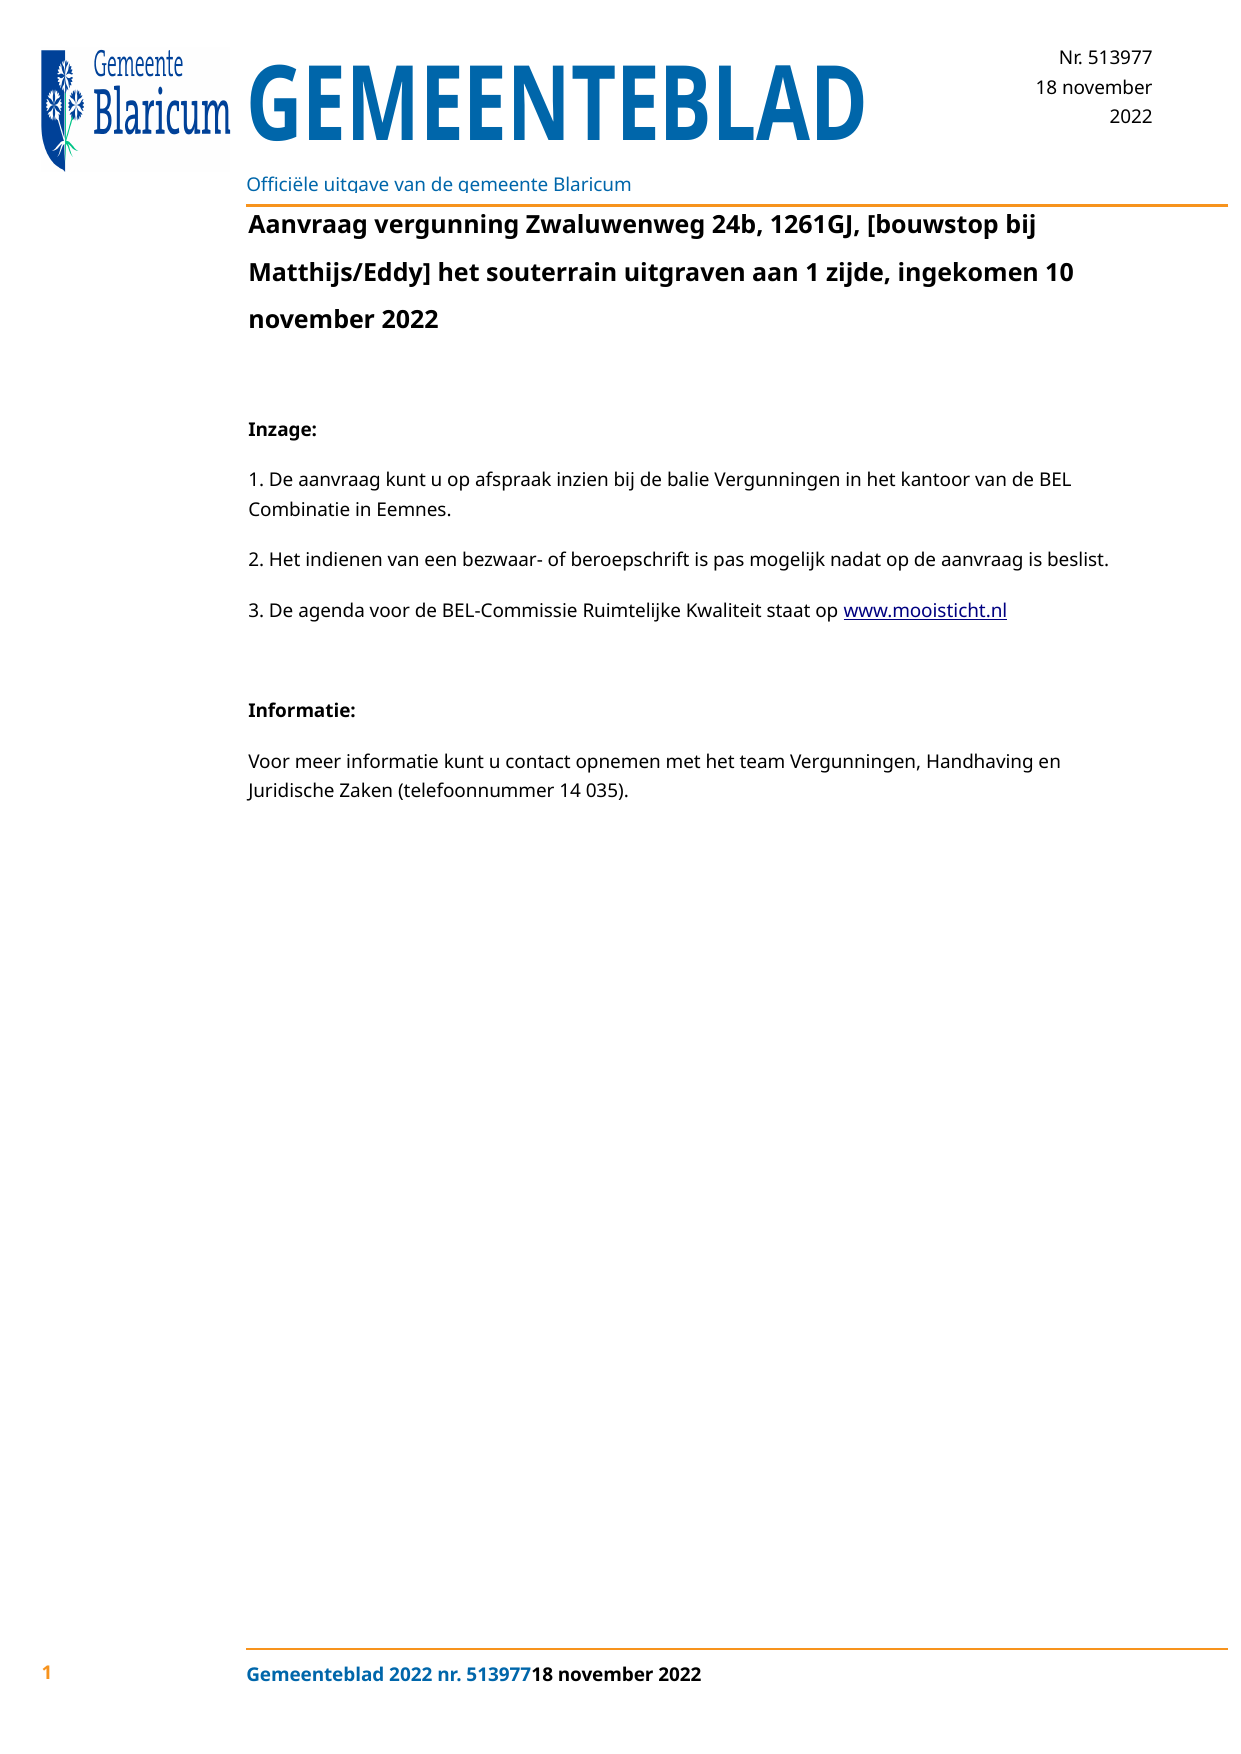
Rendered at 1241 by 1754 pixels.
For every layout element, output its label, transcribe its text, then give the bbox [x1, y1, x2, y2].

text Informatie: [248, 698, 1152, 723]
text Inzage: [248, 416, 1152, 442]
text Aanvraag vergunning Zwaluwenweg 24b, 1261GJ, [bouwstop bij Matthijs/Eddy] het souterrain uitgraven aan 1 zijde, ingekomen 10 november 2022 [248, 207, 1152, 336]
picture [41, 47, 231, 172]
text 1. De aanvraag kunt u op afspraak inzien bij de balie Vergunningen in het kantoor van de BEL Combinatie in Eemnes. [248, 466, 1152, 522]
text 2. Het indienen van een bezwaar- of beroepschrift is pas mogelijk nadat op de aanvraag is beslist. [248, 546, 1152, 572]
text Voor meer informatie kunt u contact opnemen met het team Vergunningen, Handhaving en Juridische Zaken (telefoonnummer 14 035). [248, 748, 1152, 803]
text 3. De agenda voor de BEL-Commissie Ruimtelijke Kwaliteit staat op www.mooisticht.nl [248, 597, 1152, 622]
